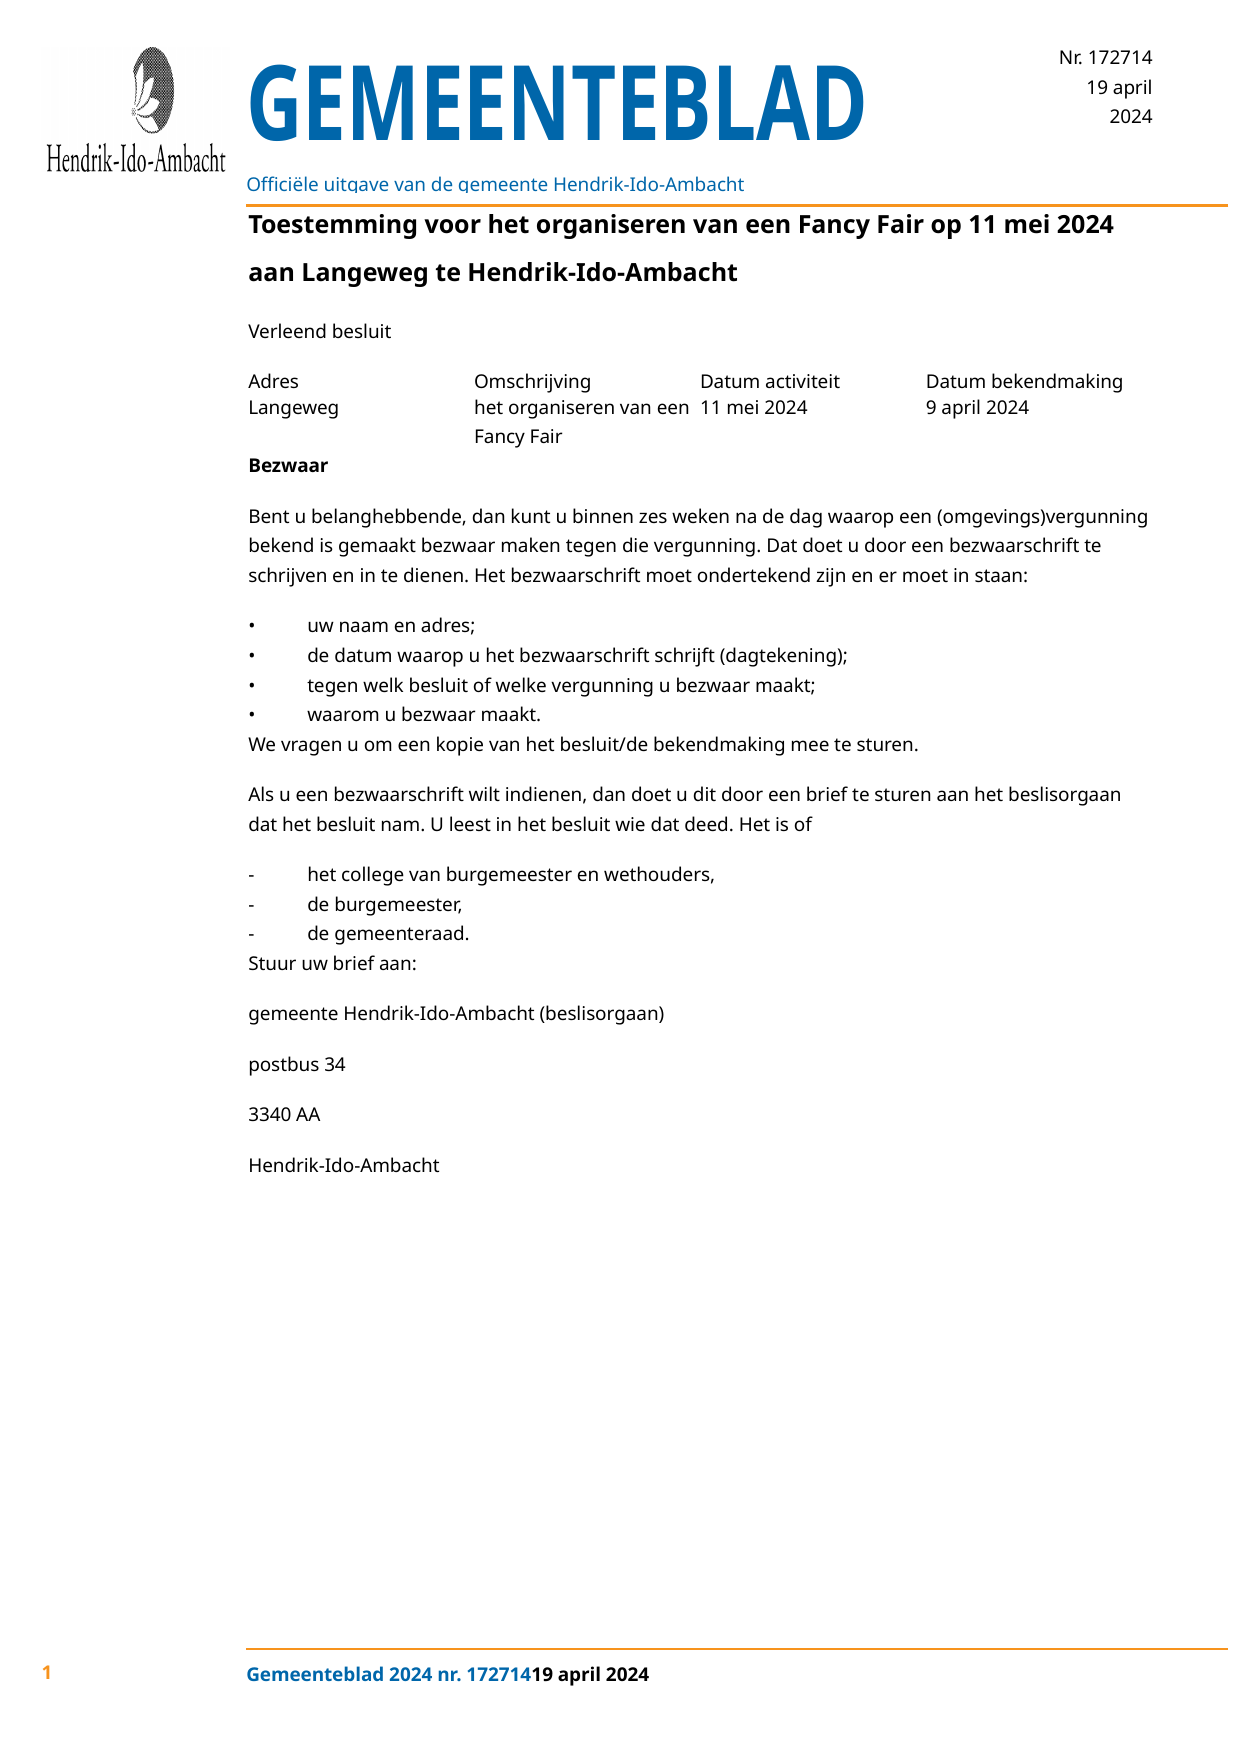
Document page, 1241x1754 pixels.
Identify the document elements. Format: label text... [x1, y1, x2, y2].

table_cell Langeweg [248, 394, 474, 449]
text Stuur uw brief aan: [248, 950, 1152, 976]
table_header Datum activiteit [700, 369, 926, 394]
list waarom u bezwaar maakt. [248, 701, 1152, 727]
text Als u een bezwaarschrift wilt indienen, dan doet u dit door een brief te sturen aan het beslisorgaan dat het besluit nam. U leest in het besluit wie dat deed. Het is of [248, 781, 1152, 837]
text Bent u belanghebbende, dan kunt u binnen zes weken na de dag waarop een (omgevings)vergunning bekend is gemaakt bezwaar maken tegen die vergunning. Dat doet u door een bezwaarschrift te schrijven en in te dienen. Het bezwaarschrift moet ondertekend zijn en er moet in staan: [248, 503, 1152, 588]
list het college van burgemeester en wethouders, [248, 861, 1152, 887]
picture [41, 47, 231, 172]
table_header Adres [248, 369, 474, 394]
list uw naam en adres; [248, 613, 1152, 638]
table_header Datum bekendmaking [926, 369, 1152, 394]
table_header Omschrijving [474, 369, 700, 394]
text We vragen u om een kopie van het besluit/de bekendmaking mee te sturen. [248, 731, 1152, 757]
text Hendrik-Ido-Ambacht [248, 1152, 1152, 1178]
table_cell 11 mei 2024 [700, 394, 926, 449]
text 3340 AA [248, 1101, 1152, 1127]
table_cell 9 april 2024 [926, 394, 1152, 449]
text gemeente Hendrik-Ido-Ambacht (beslisorgaan) [248, 1001, 1152, 1026]
text postbus 34 [248, 1051, 1152, 1077]
table_cell het organiseren van een Fancy Fair [474, 394, 700, 449]
text Bezwaar [248, 453, 1152, 478]
text Toestemming voor het organiseren van een Fancy Fair op 11 mei 2024 aan Langeweg te Hendrik-Ido-Ambacht [248, 207, 1152, 288]
text Verleend besluit [248, 318, 1152, 344]
list de datum waarop u het bezwaarschrift schrijft (dagtekening); [248, 642, 1152, 668]
list tegen welk besluit of welke vergunning u bezwaar maakt; [248, 672, 1152, 698]
list de gemeenteraad. [248, 921, 1152, 946]
list de burgemeester, [248, 891, 1152, 917]
